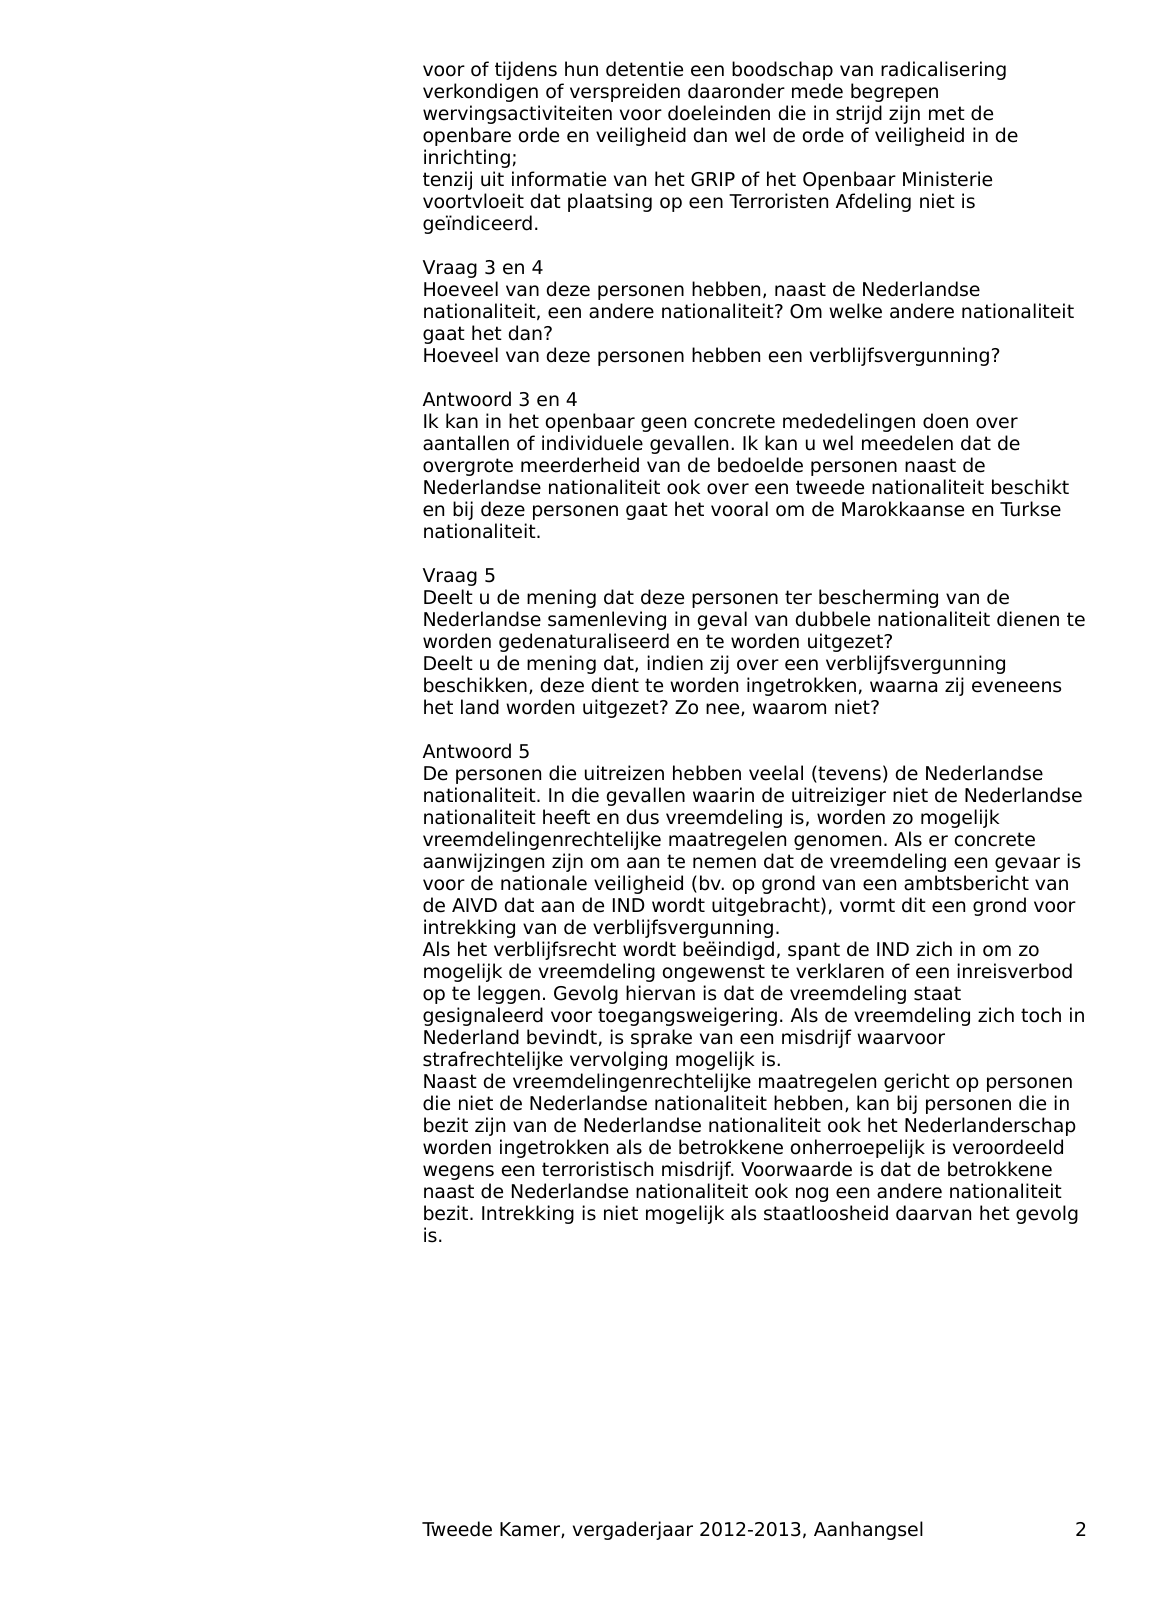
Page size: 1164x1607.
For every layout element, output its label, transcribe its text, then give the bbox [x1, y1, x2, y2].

text voor of tijdens hun detentie een boodschap van radicalisering verkondigen of verspreiden daaronder mede begrepen wervingsactiviteiten voor doeleinden die in strijd zijn met de openbare orde en veiligheid dan wel de orde of veiligheid in de inrichting; [422, 59, 1087, 169]
text tenzij uit informatie van het GRIP of het Openbaar Ministerie voortvloeit dat plaatsing op een Terroristen Afdeling niet is geïndiceerd. [422, 169, 1087, 235]
text Vraag 3 en 4 [422, 257, 1087, 279]
text Ik kan in het openbaar geen concrete mededelingen doen over aantallen of individuele gevallen. Ik kan u wel meedelen dat de overgrote meerderheid van de bedoelde personen naast de Nederlandse nationaliteit ook over een tweede nationaliteit beschikt en bij deze personen gaat het vooral om de Marokkaanse en Turkse nationaliteit. [422, 411, 1087, 543]
text Vraag 5 [422, 565, 1087, 587]
text Hoeveel van deze personen hebben, naast de Nederlandse nationaliteit, een andere nationaliteit? Om welke andere nationaliteit gaat het dan? [422, 279, 1087, 345]
text Antwoord 3 en 4 [422, 389, 1087, 411]
text Deelt u de mening dat deze personen ter bescherming van de Nederlandse samenleving in geval van dubbele nationaliteit dienen te worden gedenaturaliseerd en te worden uitgezet? [422, 587, 1087, 653]
text De personen die uitreizen hebben veelal (tevens) de Nederlandse nationaliteit. In die gevallen waarin de uitreiziger niet de Nederlandse nationaliteit heeft en dus vreemdeling is, worden zo mogelijk vreemdelingenrechtelijke maatregelen genomen. Als er concrete aanwijzingen zijn om aan te nemen dat de vreemdeling een gevaar is voor de nationale veiligheid (bv. op grond van een ambtsbericht van de AIVD dat aan de IND wordt uitgebracht), vormt dit een grond voor intrekking van de verblijfsvergunning. [422, 763, 1087, 939]
text Deelt u de mening dat, indien zij over een verblijfsvergunning beschikken, deze dient te worden ingetrokken, waarna zij eveneens het land worden uitgezet? Zo nee, waarom niet? [422, 653, 1087, 719]
text Naast de vreemdelingenrechtelijke maatregelen gericht op personen die niet de Nederlandse nationaliteit hebben, kan bij personen die in bezit zijn van de Nederlandse nationaliteit ook het Nederlanderschap worden ingetrokken als de betrokkene onherroepelijk is veroordeeld wegens een terroristisch misdrijf. Voorwaarde is dat de betrokkene naast de Nederlandse nationaliteit ook nog een andere nationaliteit bezit. Intrekking is niet mogelijk als staatloosheid daarvan het gevolg is. [422, 1071, 1087, 1247]
text Antwoord 5 [422, 741, 1087, 763]
text Hoeveel van deze personen hebben een verblijfsvergunning? [422, 345, 1087, 367]
text Als het verblijfsrecht wordt beëindigd, spant de IND zich in om zo mogelijk de vreemdeling ongewenst te verklaren of een inreisverbod op te leggen. Gevolg hiervan is dat de vreemdeling staat gesignaleerd voor toegangsweigering. Als de vreemdeling zich toch in Nederland bevindt, is sprake van een misdrijf waarvoor strafrechtelijke vervolging mogelijk is. [422, 939, 1087, 1071]
